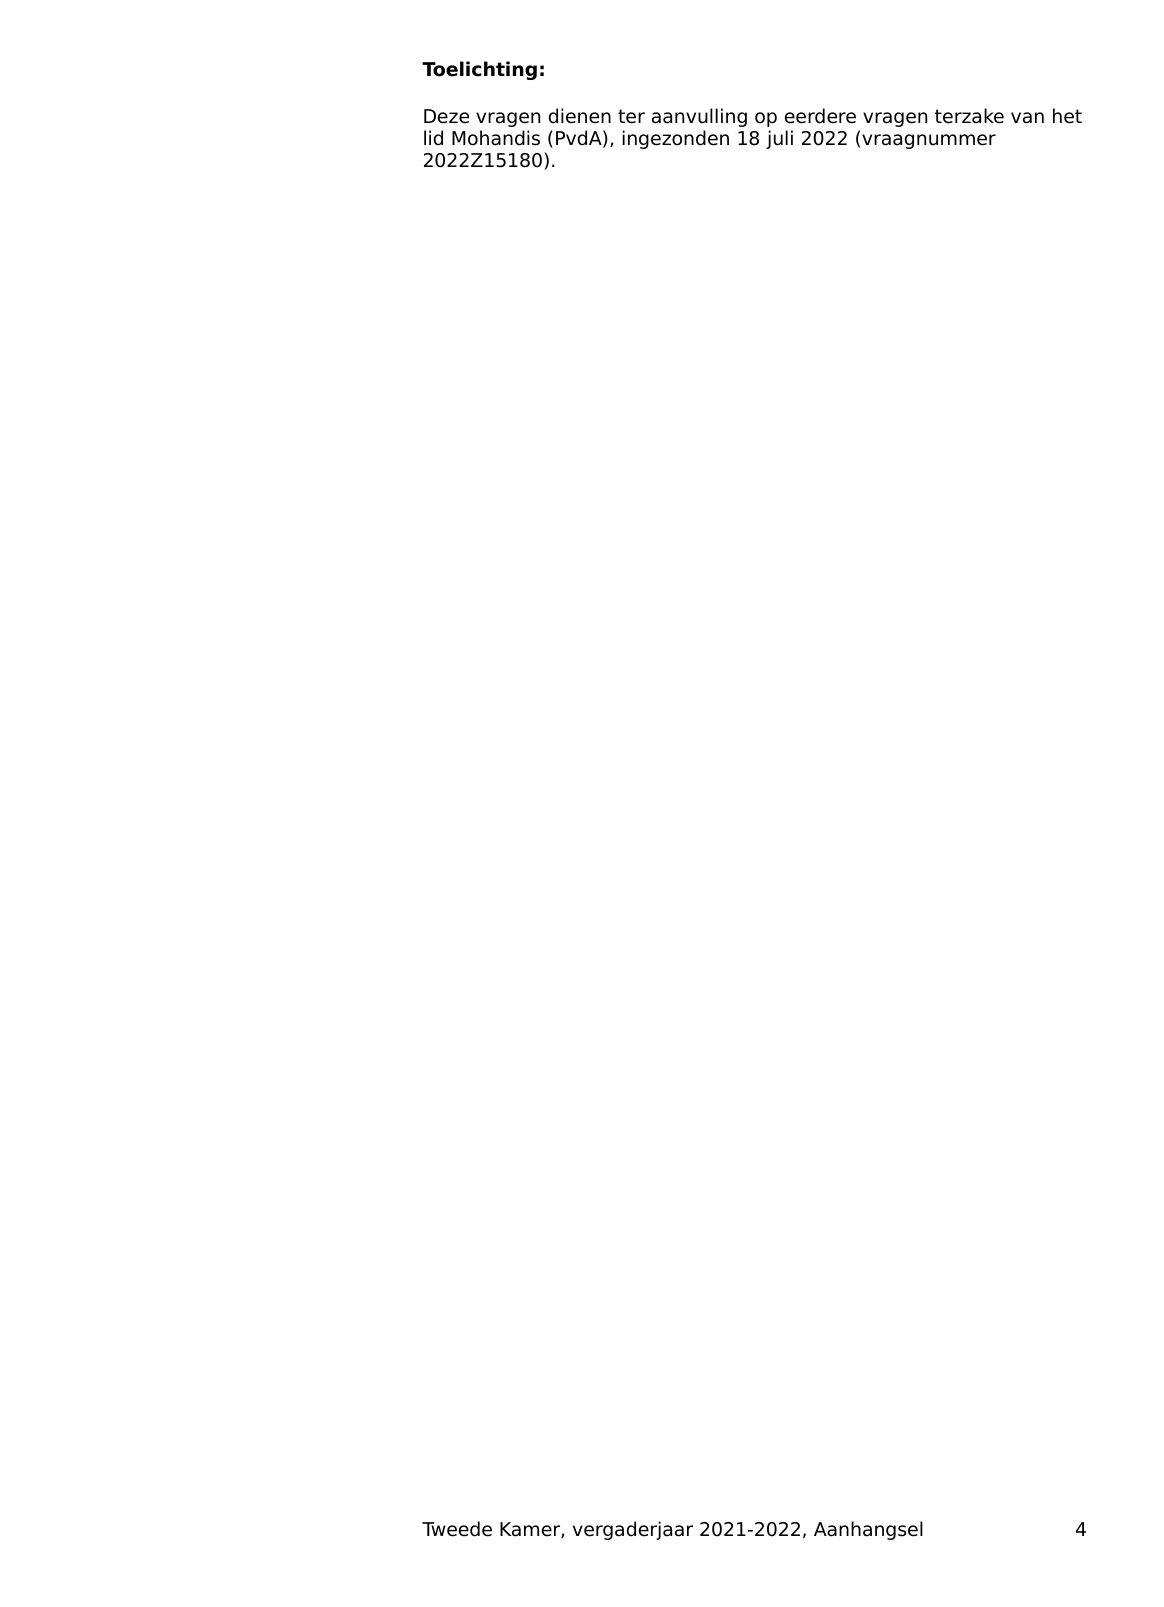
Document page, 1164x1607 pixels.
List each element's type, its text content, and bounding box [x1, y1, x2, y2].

subtitle Toelichting: [422, 59, 1087, 81]
text Deze vragen dienen ter aanvulling op eerdere vragen terzake van het lid Mohandis (PvdA), ingezonden 18 juli 2022 (vraagnummer 2022Z15180). [422, 106, 1087, 172]
